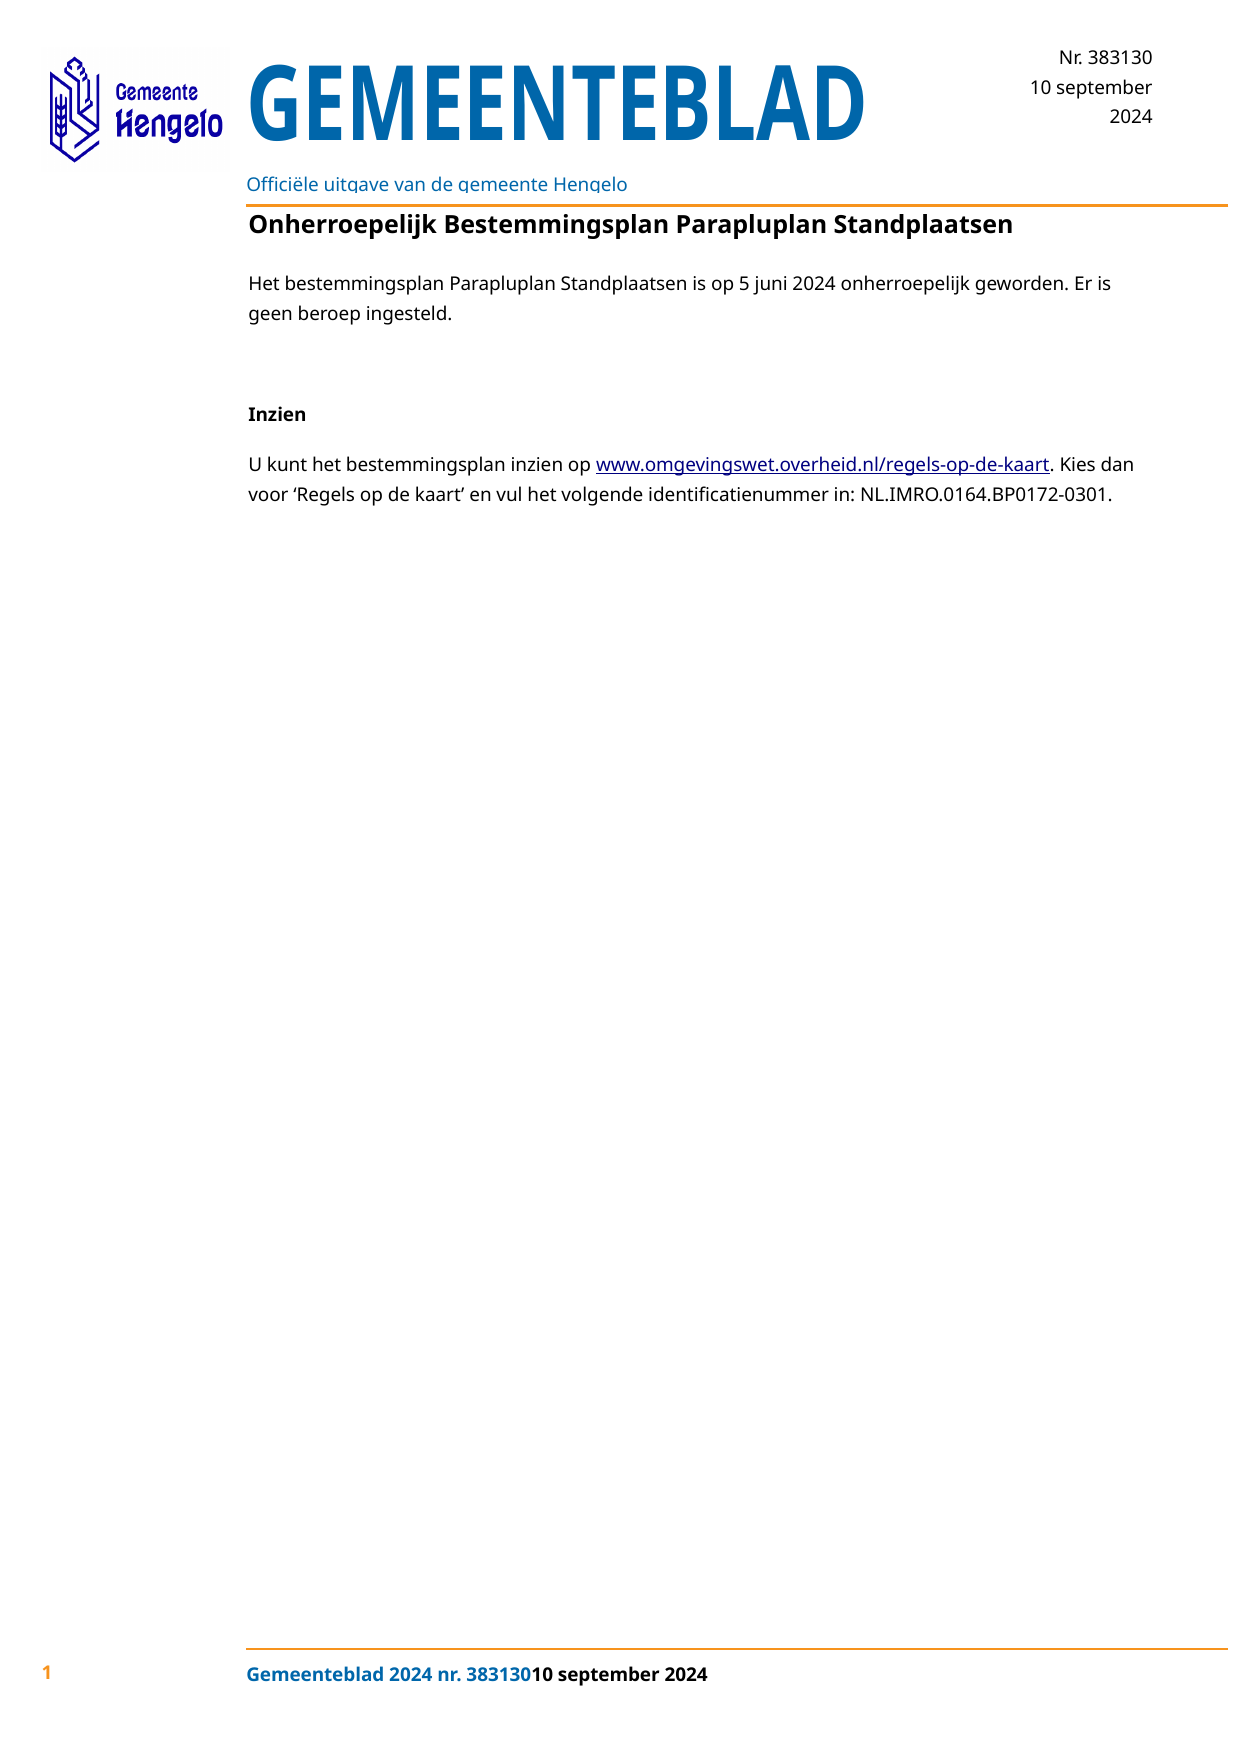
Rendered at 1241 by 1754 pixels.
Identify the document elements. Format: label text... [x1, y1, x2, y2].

text U kunt het bestemmingsplan inzien op www.omgevingswet.overheid.nl/regels-op-de-kaart. Kies dan voor ‘Regels op de kaart’ en vul het volgende identificatienummer in: NL.IMRO.0164.BP0172-0301. [248, 451, 1152, 506]
picture [41, 47, 231, 172]
text Inzien [248, 401, 1152, 426]
text Onherroepelijk Bestemmingsplan Parapluplan Standplaatsen [248, 207, 1152, 241]
text Het bestemmingsplan Parapluplan Standplaatsen is op 5 juni 2024 onherroepelijk geworden. Er is geen beroep ingesteld. [248, 270, 1152, 326]
